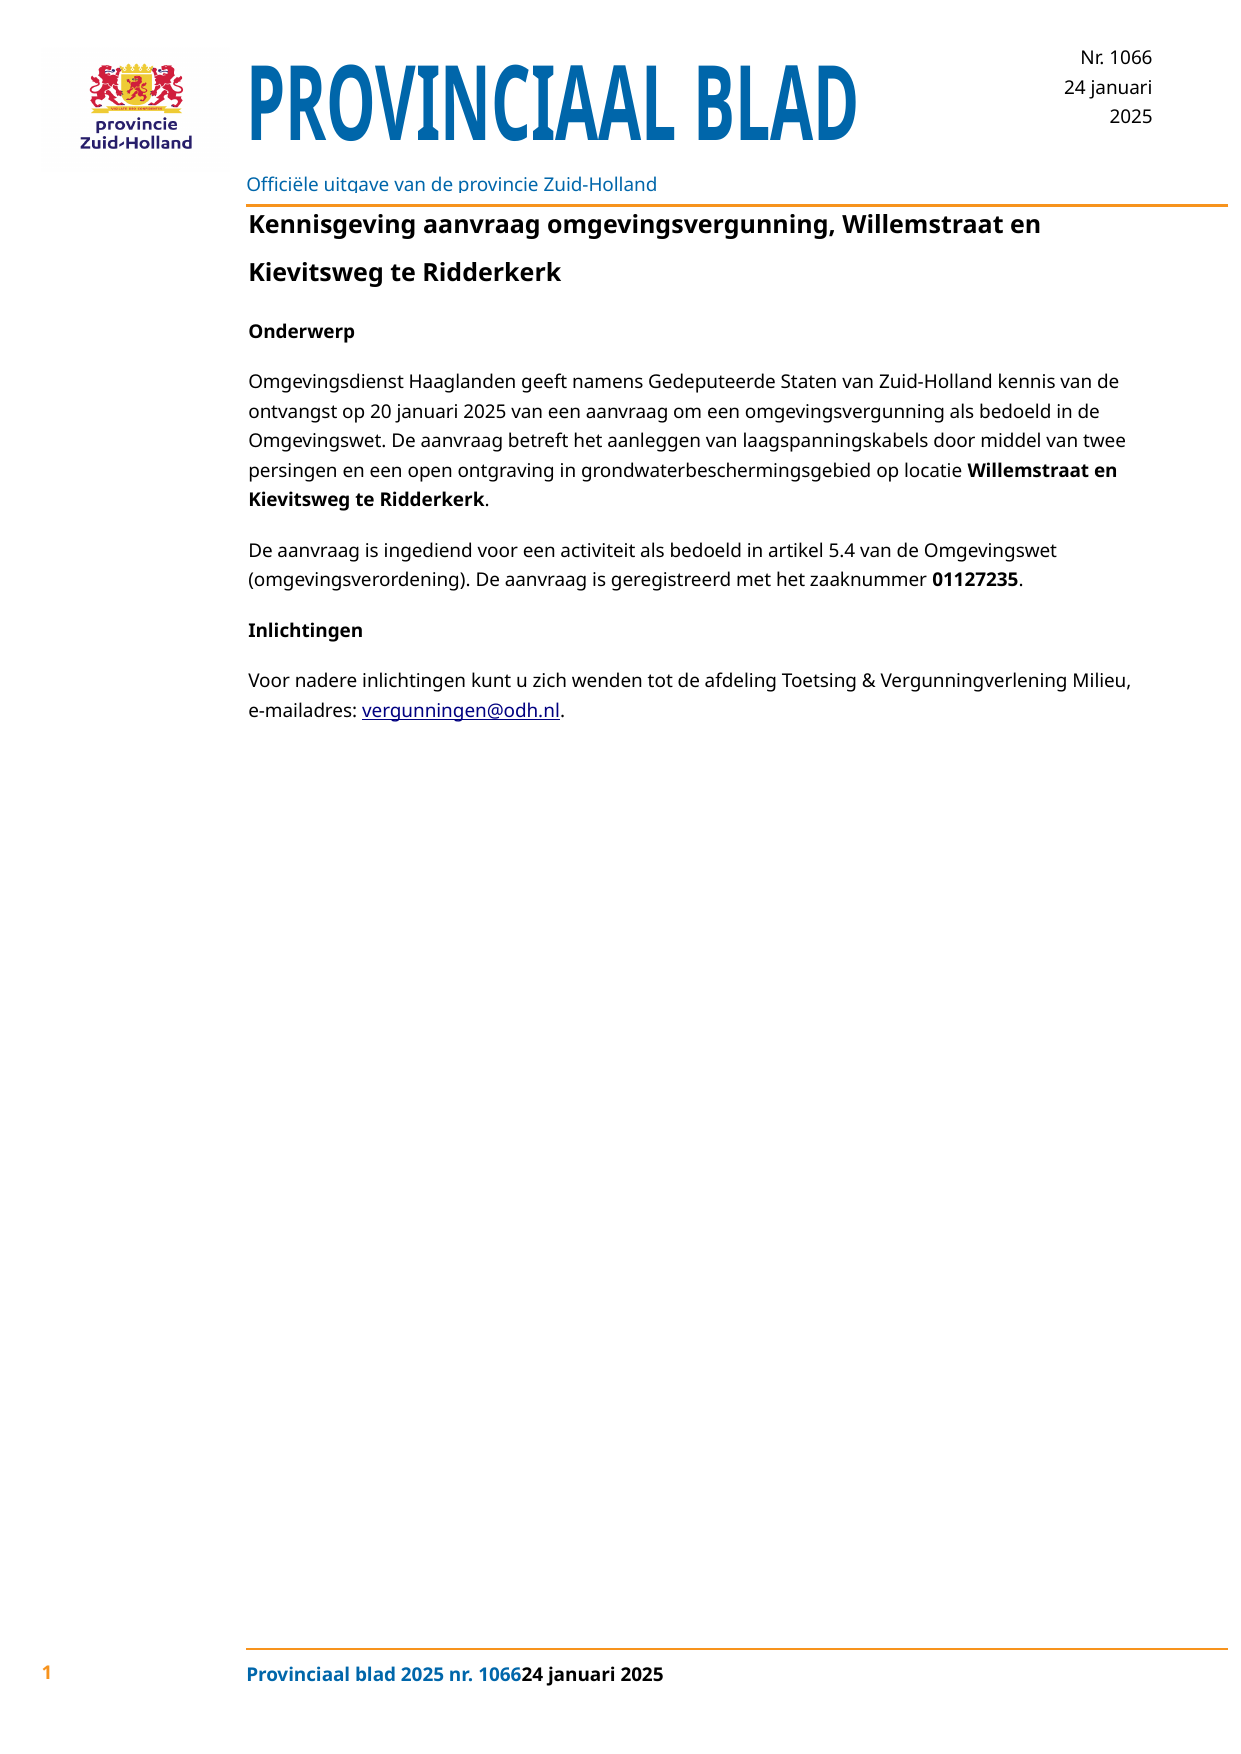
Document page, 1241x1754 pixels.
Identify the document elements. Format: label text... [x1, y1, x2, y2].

text Voor nadere inlichtingen kunt u zich wenden tot de afdeling Toetsing & Vergunningverlening Milieu, e-mailadres: vergunningen@odh.nl. [248, 667, 1152, 723]
picture [41, 47, 231, 172]
text Inlichtingen [248, 617, 1152, 643]
text De aanvraag is ingediend voor een activiteit als bedoeld in artikel 5.4 van de Omgevingswet (omgevingsverordening). De aanvraag is geregistreerd met het zaaknummer 01127235. [248, 537, 1152, 592]
text Onderwerp [248, 318, 1152, 344]
text Omgevingsdienst Haaglanden geeft namens Gedeputeerde Staten van Zuid-Holland kennis van de ontvangst op 20 januari 2025 van een aanvraag om een omgevingsvergunning als bedoeld in de Omgevingswet. De aanvraag betreft het aanleggen van laagspanningskabels door middel van twee persingen en een open ontgraving in grondwaterbeschermingsgebied op locatie Willemstraat en Kievitsweg te Ridderkerk. [248, 368, 1152, 512]
text Kennisgeving aanvraag omgevingsvergunning, Willemstraat en Kievitsweg te Ridderkerk [248, 207, 1152, 288]
